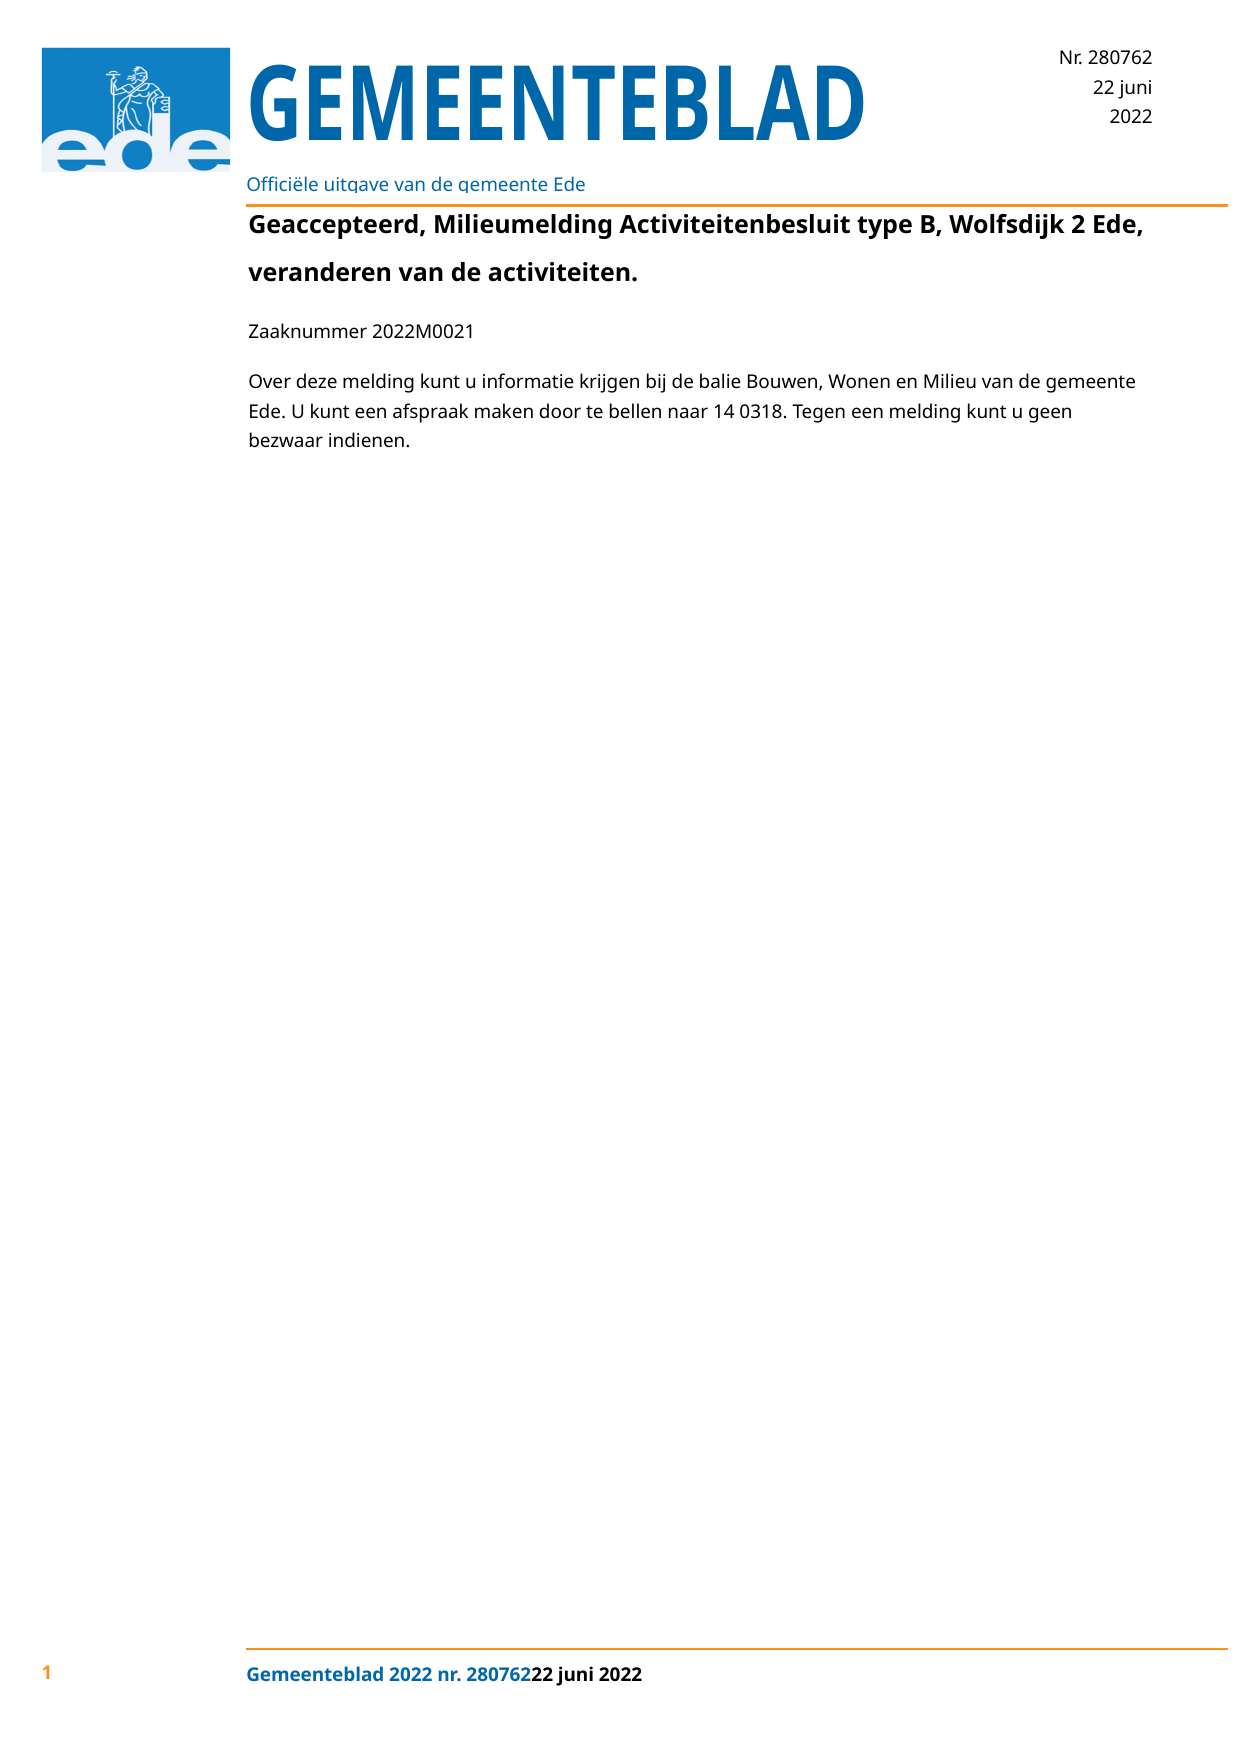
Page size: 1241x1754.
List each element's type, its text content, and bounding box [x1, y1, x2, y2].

text Zaaknummer 2022M0021 [248, 318, 1152, 344]
text Over deze melding kunt u informatie krijgen bij de balie Bouwen, Wonen en Milieu van de gemeente Ede. U kunt een afspraak maken door te bellen naar 14 0318. Tegen een melding kunt u geen bezwaar indienen. [248, 368, 1152, 453]
text Geaccepteerd, Milieumelding Activiteitenbesluit type B, Wolfsdijk 2 Ede, veranderen van de activiteiten. [248, 207, 1152, 288]
picture [41, 47, 231, 172]
